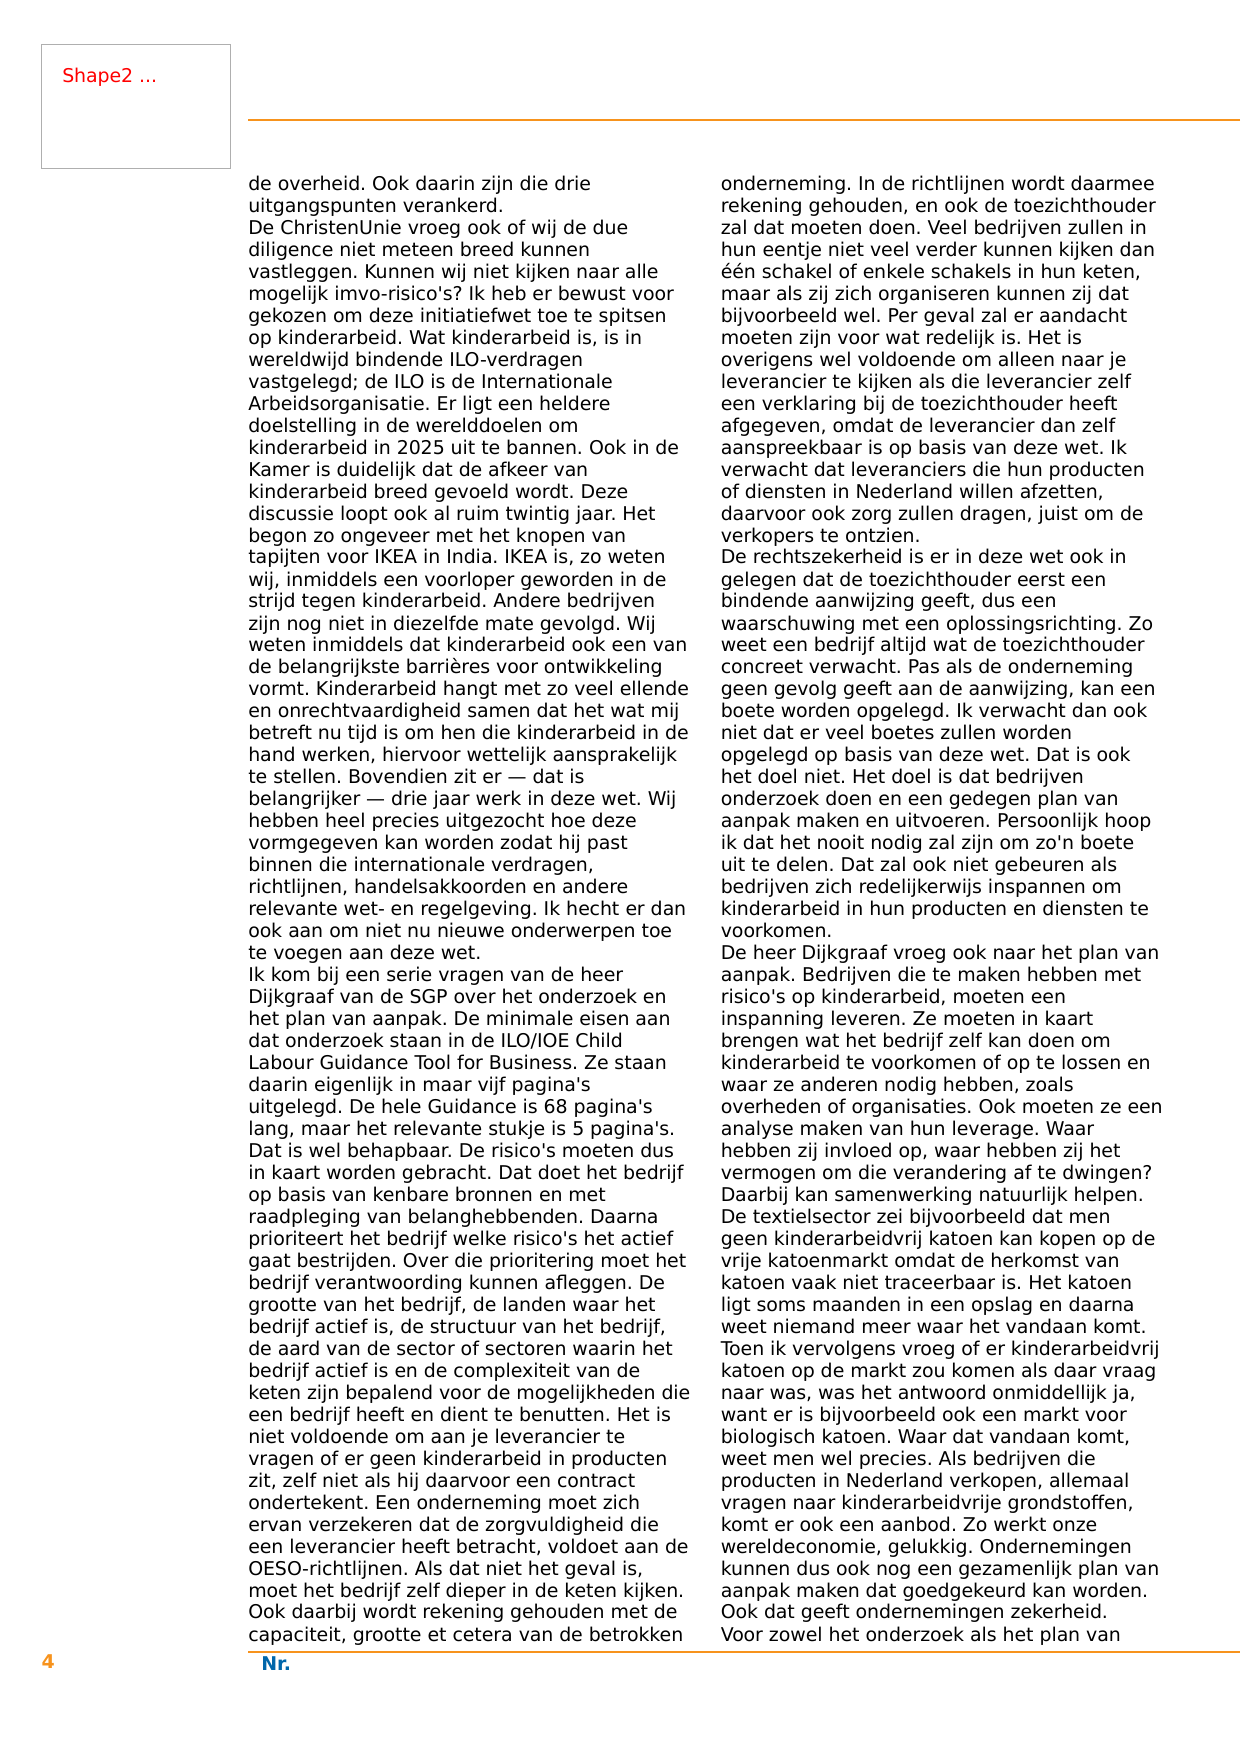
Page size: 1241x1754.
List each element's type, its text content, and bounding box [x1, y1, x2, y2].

text De heer Dijkgraaf vroeg ook naar het plan van aanpak. Bedrijven die te maken hebben met risico's op kinderarbeid, moeten een inspanning leveren. Ze moeten in kaart brengen wat het bedrijf zelf kan doen om kinderarbeid te voorkomen of op te lossen en waar ze anderen nodig hebben, zoals overheden of organisaties. Ook moeten ze een analyse maken van hun leverage. Waar hebben zij invloed op, waar hebben zij het vermogen om die verandering af te dwingen? [721, 942, 1163, 1184]
text Ook daarbij wordt rekening gehouden met de capaciteit, grootte et cetera van de betrokken [248, 1601, 691, 1645]
text de overheid. Ook daarin zijn die drie uitgangspunten verankerd. [248, 173, 691, 217]
text Voor zowel het onderzoek als het plan van [721, 1623, 1163, 1645]
text onderneming. In de richtlijnen wordt daarmee rekening gehouden, en ook de toezichthouder zal dat moeten doen. Veel bedrijven zullen in hun eentje niet veel verder kunnen kijken dan één schakel of enkele schakels in hun keten, maar als zij zich organiseren kunnen zij dat bijvoorbeeld wel. Per geval zal er aandacht moeten zijn voor wat redelijk is. Het is overigens wel voldoende om alleen naar je leverancier te kijken als die leverancier zelf een verklaring bij de toezichthouder heeft afgegeven, omdat de leverancier dan zelf aanspreekbaar is op basis van deze wet. Ik verwacht dat leveranciers die hun producten of diensten in Nederland willen afzetten, daarvoor ook zorg zullen dragen, juist om de verkopers te ontzien. [721, 173, 1163, 546]
text Ik kom bij een serie vragen van de heer Dijkgraaf van de SGP over het onderzoek en het plan van aanpak. De minimale eisen aan dat onderzoek staan in de ILO/IOE Child Labour Guidance Tool for Business. Ze staan daarin eigenlijk in maar vijf pagina's uitgelegd. De hele Guidance is 68 pagina's lang, maar het relevante stukje is 5 pagina's. Dat is wel behapbaar. De risico's moeten dus in kaart worden gebracht. Dat doet het bedrijf op basis van kenbare bronnen en met raadpleging van belanghebbenden. Daarna prioriteert het bedrijf welke risico's het actief gaat bestrijden. Over die prioritering moet het bedrijf verantwoording kunnen afleggen. De grootte van het bedrijf, de landen waar het bedrijf actief is, de structuur van het bedrijf, de aard van de sector of sectoren waarin het bedrijf actief is en de complexiteit van de keten zijn bepalend voor de mogelijkheden die een bedrijf heeft en dient te benutten. Het is niet voldoende om aan je leverancier te vragen of er geen kinderarbeid in producten zit, zelf niet als hij daarvoor een contract ondertekent. Een onderneming moet zich ervan verzekeren dat de zorgvuldigheid die een leverancier heeft betracht, voldoet aan de OESO-richtlijnen. Als dat niet het geval is, moet het bedrijf zelf dieper in de keten kijken. [248, 964, 691, 1601]
text De rechtszekerheid is er in deze wet ook in gelegen dat de toezichthouder eerst een bindende aanwijzing geeft, dus een waarschuwing met een oplossingsrichting. Zo weet een bedrijf altijd wat de toezichthouder concreet verwacht. Pas als de onderneming geen gevolg geeft aan de aanwijzing, kan een boete worden opgelegd. Ik verwacht dan ook niet dat er veel boetes zullen worden opgelegd op basis van deze wet. Dat is ook het doel niet. Het doel is dat bedrijven onderzoek doen en een gedegen plan van aanpak maken en uitvoeren. Persoonlijk hoop ik dat het nooit nodig zal zijn om zo'n boete uit te delen. Dat zal ook niet gebeuren als bedrijven zich redelijkerwijs inspannen om kinderarbeid in hun producten en diensten te voorkomen. [721, 546, 1163, 942]
text Daarbij kan samenwerking natuurlijk helpen. De textielsector zei bijvoorbeeld dat men geen kinderarbeidvrij katoen kan kopen op de vrije katoenmarkt omdat de herkomst van katoen vaak niet traceerbaar is. Het katoen ligt soms maanden in een opslag en daarna weet niemand meer waar het vandaan komt. Toen ik vervolgens vroeg of er kinderarbeidvrij katoen op de markt zou komen als daar vraag naar was, was het antwoord onmiddellijk ja, want er is bijvoorbeeld ook een markt voor biologisch katoen. Waar dat vandaan komt, weet men wel precies. Als bedrijven die producten in Nederland verkopen, allemaal vragen naar kinderarbeidvrije grondstoffen, komt er ook een aanbod. Zo werkt onze wereldeconomie, gelukkig. Ondernemingen kunnen dus ook nog een gezamenlijk plan van aanpak maken dat goedgekeurd kan worden. Ook dat geeft ondernemingen zekerheid. [721, 1184, 1163, 1623]
text De ChristenUnie vroeg ook of wij de due diligence niet meteen breed kunnen vastleggen. Kunnen wij niet kijken naar alle mogelijk imvo-risico's? Ik heb er bewust voor gekozen om deze initiatiefwet toe te spitsen op kinderarbeid. Wat kinderarbeid is, is in wereldwijd bindende ILO-verdragen vastgelegd; de ILO is de Internationale Arbeidsorganisatie. Er ligt een heldere doelstelling in de werelddoelen om kinderarbeid in 2025 uit te bannen. Ook in de Kamer is duidelijk dat de afkeer van kinderarbeid breed gevoeld wordt. Deze discussie loopt ook al ruim twintig jaar. Het begon zo ongeveer met het knopen van tapijten voor IKEA in India. IKEA is, zo weten wij, inmiddels een voorloper geworden in de strijd tegen kinderarbeid. Andere bedrijven zijn nog niet in diezelfde mate gevolgd. Wij weten inmiddels dat kinderarbeid ook een van de belangrijkste barrières voor ontwikkeling vormt. Kinderarbeid hangt met zo veel ellende en onrechtvaardigheid samen dat het wat mij betreft nu tijd is om hen die kinderarbeid in de hand werken, hiervoor wettelijk aansprakelijk te stellen. Bovendien zit er — dat is belangrijker — drie jaar werk in deze wet. Wij hebben heel precies uitgezocht hoe deze vormgegeven kan worden zodat hij past binnen die internationale verdragen, richtlijnen, handelsakkoorden en andere relevante wet- en regelgeving. Ik hecht er dan ook aan om niet nu nieuwe onderwerpen toe te voegen aan deze wet. [248, 217, 691, 964]
